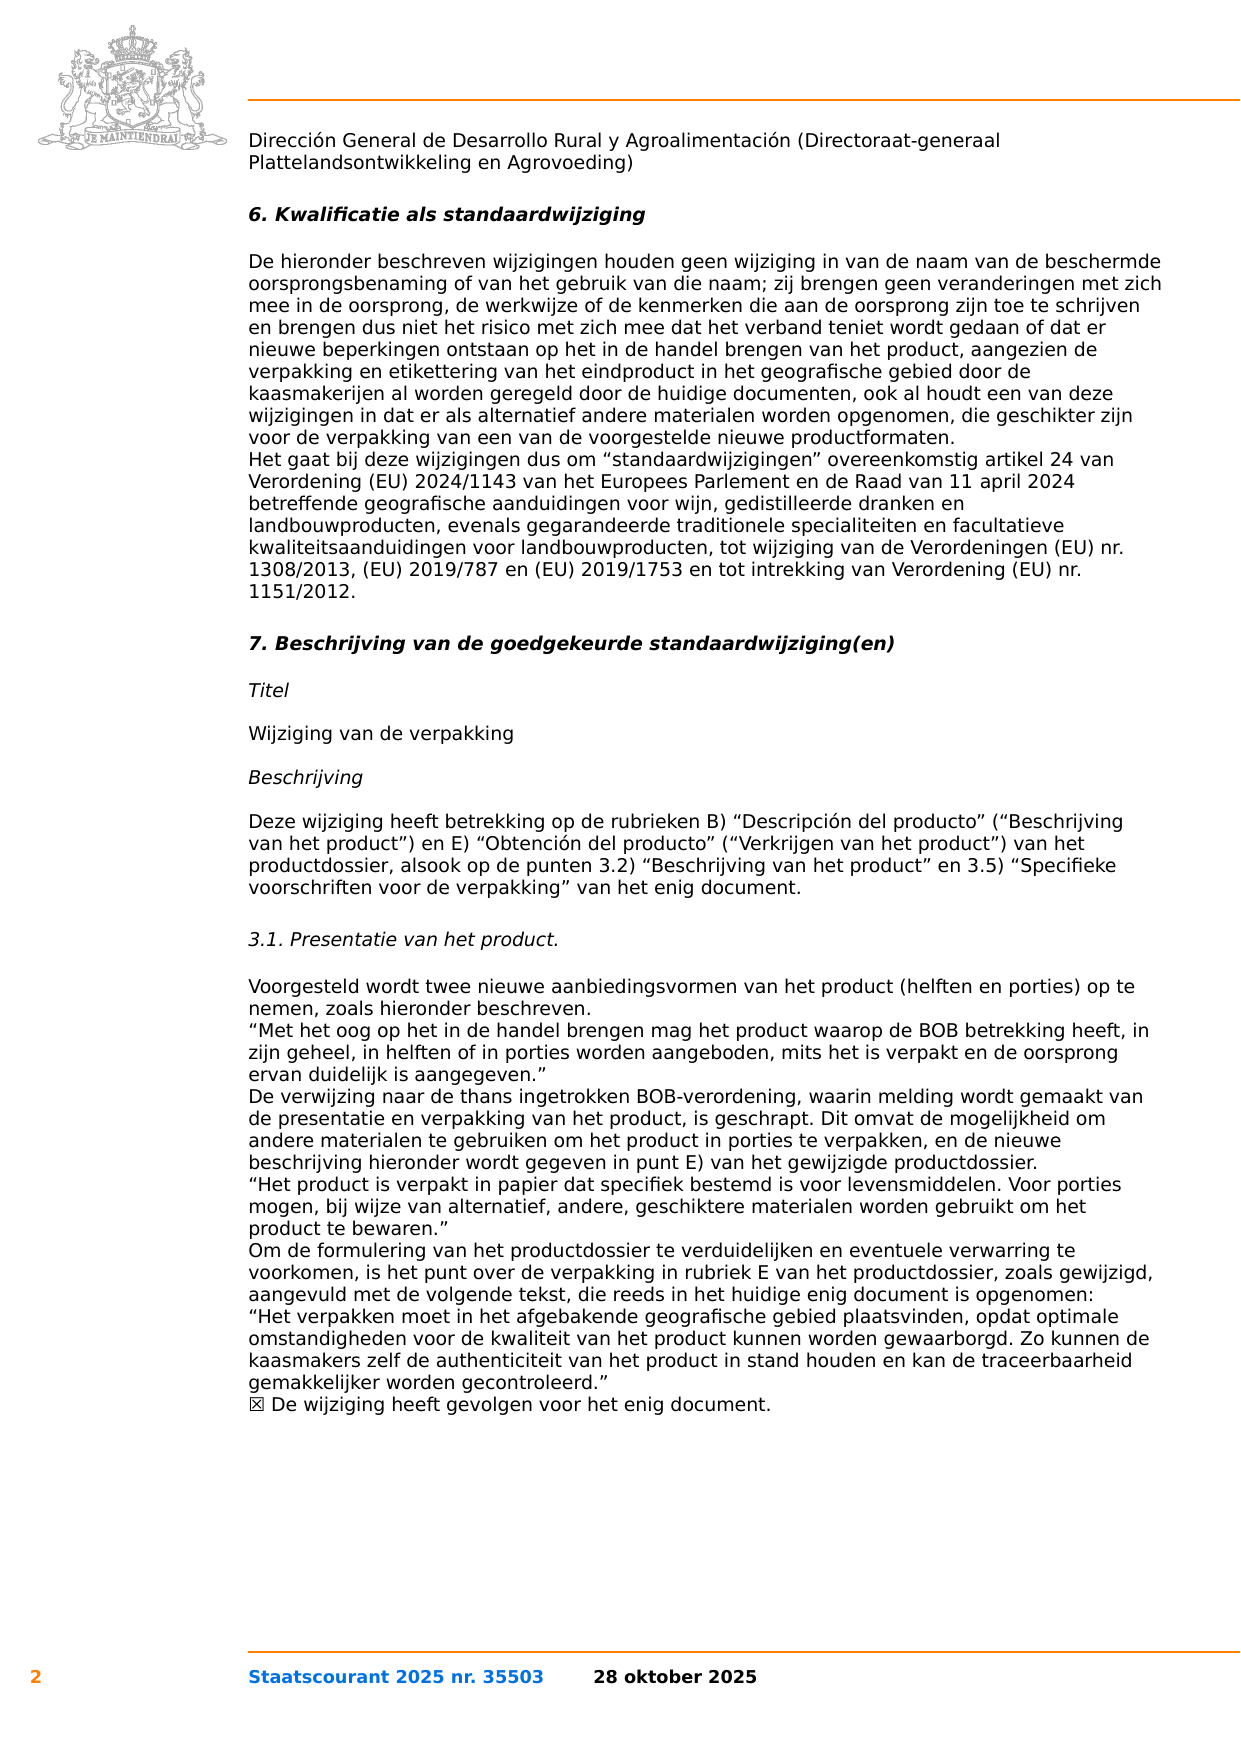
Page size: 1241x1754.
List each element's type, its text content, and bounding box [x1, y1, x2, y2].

text ☒ De wijziging heeft gevolgen voor het enig document. [248, 1393, 1163, 1416]
subtitle Beschrijving [248, 767, 1163, 789]
subtitle 6. Kwalificatie als standaardwijziging [248, 204, 1163, 226]
text “Met het oog op het in de handel brengen mag het product waarop de BOB betrekking heeft, in zijn geheel, in helften of in porties worden aangeboden, mits het is verpakt en de oorsprong ervan duidelijk is aangegeven.” [248, 1020, 1163, 1086]
subtitle 3.1. Presentatie van het product. [248, 929, 1163, 951]
text Dirección General de Desarrollo Rural y Agroalimentación (Directoraat-generaal Plattelandsontwikkeling en Agrovoeding) [248, 130, 1163, 174]
text Deze wijziging heeft betrekking op de rubrieken B) “Descripción del producto” (“Beschrijving van het product”) en E) “Obtención del producto” (“Verkrijgen van het product”) van het productdossier, alsook op de punten 3.2) “Beschrijving van het product” en 3.5) “Specifieke voorschriften voor de verpakking” van het enig document. [248, 811, 1163, 899]
text Het gaat bij deze wijzigingen dus om “standaardwijzigingen” overeenkomstig artikel 24 van Verordening (EU) 2024/1143 van het Europees Parlement en de Raad van 11 april 2024 betreffende geografische aanduidingen voor wijn, gedistilleerde dranken en landbouwproducten, evenals gegarandeerde traditionele specialiteiten en facultatieve kwaliteitsaanduidingen voor landbouwproducten, tot wijziging van de Verordeningen (EU) nr. 1308/2013, (EU) 2019/787 en (EU) 2019/1753 en tot intrekking van Verordening (EU) nr. 1151/2012. [248, 449, 1163, 602]
text “Het verpakken moet in het afgebakende geografische gebied plaatsvinden, opdat optimale omstandigheden voor de kwaliteit van het product kunnen worden gewaarborgd. Zo kunnen de kaasmakers zelf de authenticiteit van het product in stand houden en kan de traceerbaarheid gemakkelijker worden gecontroleerd.” [248, 1306, 1163, 1393]
picture [38, 25, 227, 150]
text Voorgesteld wordt twee nieuwe aanbiedingsvormen van het product (helften en porties) op te nemen, zoals hieronder beschreven. [248, 976, 1163, 1020]
text De verwijzing naar de thans ingetrokken BOB-verordening, waarin melding wordt gemaakt van de presentatie en verpakking van het product, is geschrapt. Dit omvat de mogelijkheid om andere materialen te gebruiken om het product in porties te verpakken, en de nieuwe beschrijving hieronder wordt gegeven in punt E) van het gewijzigde productdossier. [248, 1086, 1163, 1174]
text De hieronder beschreven wijzigingen houden geen wijziging in van de naam van de beschermde oorsprongsbenaming of van het gebruik van die naam; zij brengen geen veranderingen met zich mee in de oorsprong, de werkwijze of de kenmerken die aan de oorsprong zijn toe te schrijven en brengen dus niet het risico met zich mee dat het verband teniet wordt gedaan of dat er nieuwe beperkingen ontstaan op het in de handel brengen van het product, aangezien de verpakking en etikettering van het eindproduct in het geografische gebied door de kaasmakerijen al worden geregeld door de huidige documenten, ook al houdt een van deze wijzigingen in dat er als alternatief andere materialen worden opgenomen, die geschikter zijn voor de verpakking van een van de voorgestelde nieuwe productformaten. [248, 251, 1163, 449]
subtitle 7. Beschrijving van de goedgekeurde standaardwijziging(en) [248, 632, 1163, 654]
text “Het product is verpakt in papier dat specifiek bestemd is voor levensmiddelen. Voor porties mogen, bij wijze van alternatief, andere, geschiktere materialen worden gebruikt om het product te bewaren.” [248, 1174, 1163, 1240]
subtitle Titel [248, 679, 1163, 701]
subtitle Wijziging van de verpakking [248, 723, 1163, 745]
text Om de formulering van het productdossier te verduidelijken en eventuele verwarring te voorkomen, is het punt over de verpakking in rubriek E van het productdossier, zoals gewijzigd, aangevuld met de volgende tekst, die reeds in het huidige enig document is opgenomen: [248, 1240, 1163, 1306]
